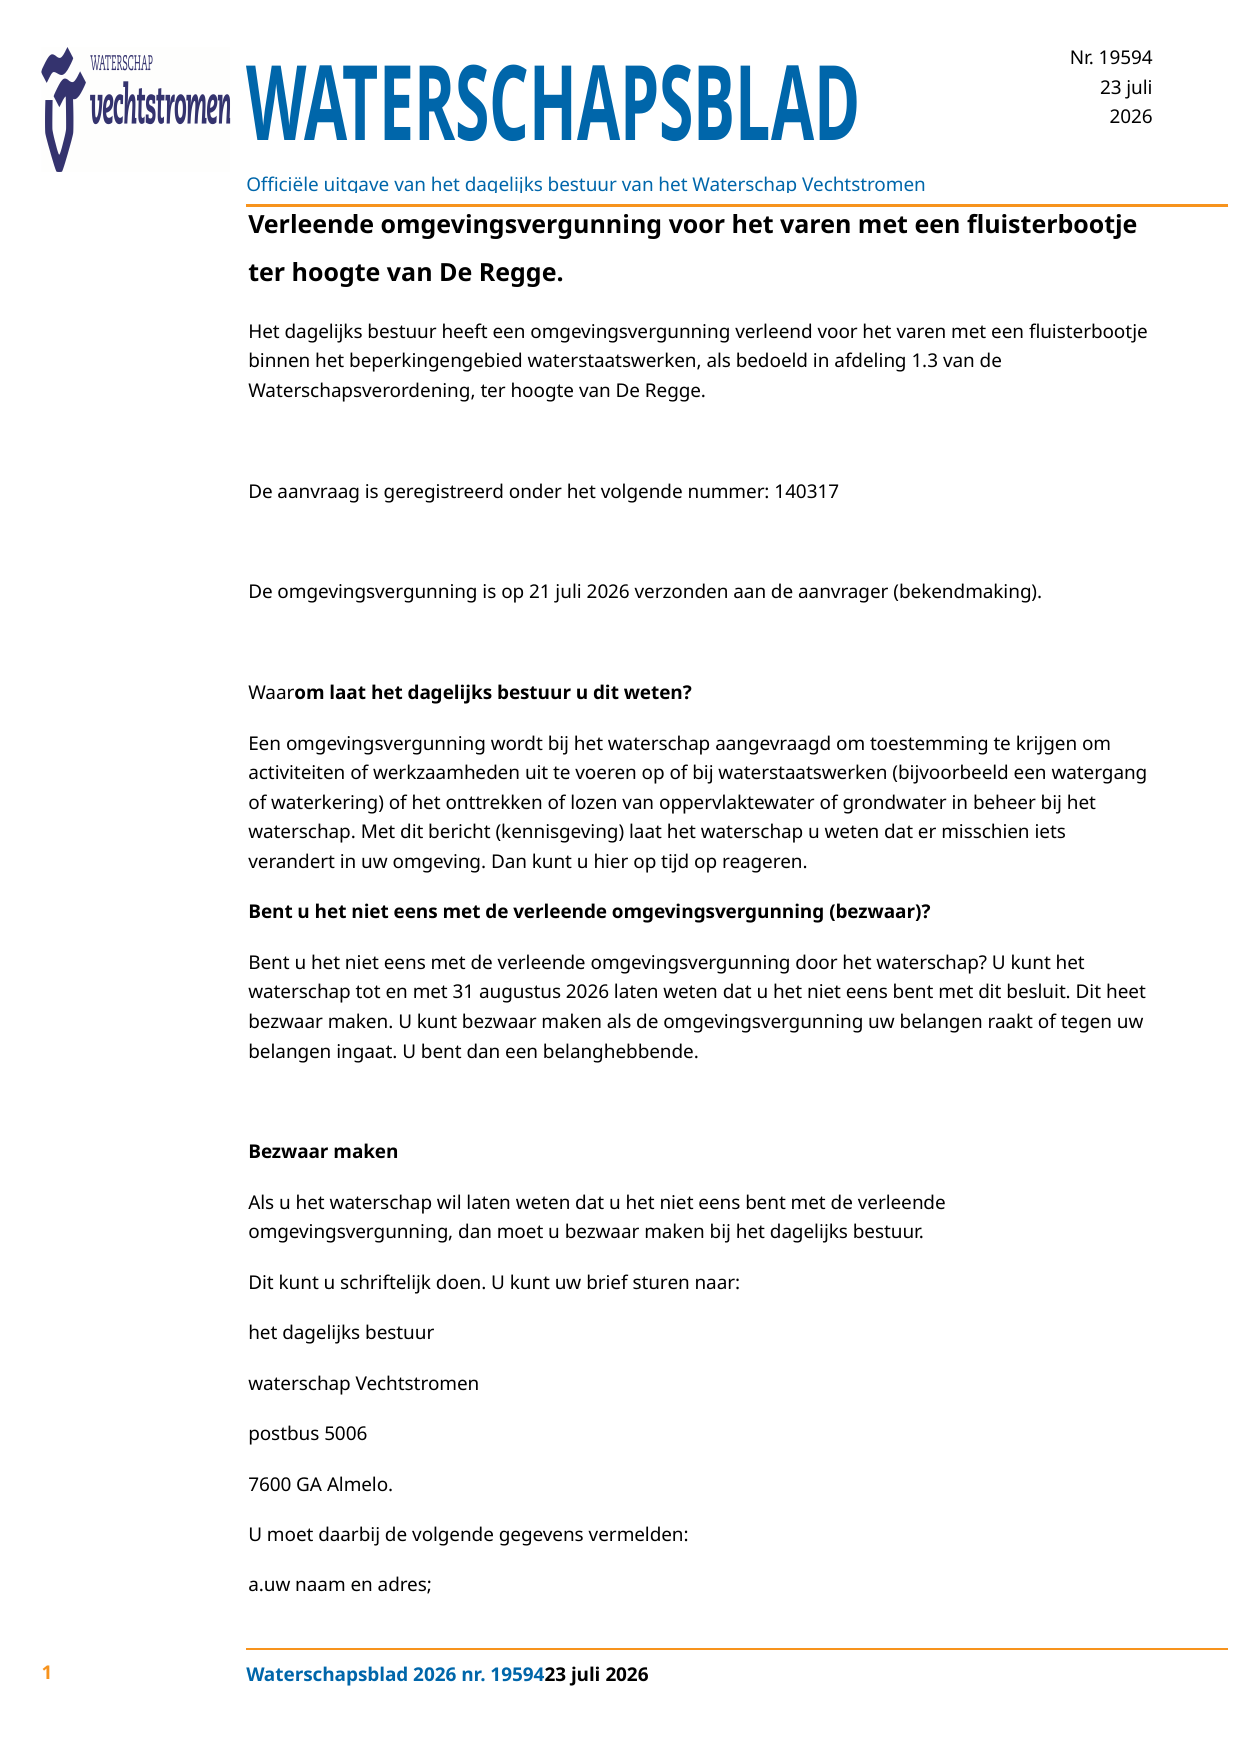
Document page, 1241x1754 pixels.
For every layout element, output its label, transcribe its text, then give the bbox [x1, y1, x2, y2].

text Als u het waterschap wil laten weten dat u het niet eens bent met de verleende omgevingsvergunning, dan moet u bezwaar maken bij het dagelijks bestuur. [248, 1189, 1152, 1244]
text Bezwaar maken [248, 1139, 1152, 1164]
text het dagelijks bestuur [248, 1319, 1152, 1345]
text postbus 5006 [248, 1420, 1152, 1446]
text Dit kunt u schriftelijk doen. U kunt uw brief sturen naar: [248, 1269, 1152, 1295]
text U moet daarbij de volgende gegevens vermelden: [248, 1521, 1152, 1547]
text De omgevingsvergunning is op 21 juli 2026 verzonden aan de aanvrager (bekendmaking). [248, 579, 1152, 604]
text Verleende omgevingsvergunning voor het varen met een fluisterbootje ter hoogte van De Regge. [248, 207, 1152, 288]
text 7600 GA Almelo. [248, 1471, 1152, 1497]
text Waarom laat het dagelijks bestuur u dit weten? [248, 679, 1152, 705]
text a.uw naam en adres; [248, 1572, 1152, 1597]
text Bent u het niet eens met de verleende omgevingsvergunning door het waterschap? U kunt het waterschap tot en met 31 augustus 2026 laten weten dat u het niet eens bent met dit besluit. Dit heet bezwaar maken. U kunt bezwaar maken als de omgevingsvergunning uw belangen raakt of tegen uw belangen ingaat. U bent dan een belanghebbende. [248, 949, 1152, 1064]
text Een omgevingsvergunning wordt bij het waterschap aangevraagd om toestemming te krijgen om activiteiten of werkzaamheden uit te voeren op of bij waterstaatswerken (bijvoorbeeld een watergang of waterkering) of het onttrekken of lozen van oppervlaktewater of grondwater in beheer bij het waterschap. Met dit bericht (kennisgeving) laat het waterschap u weten dat er misschien iets verandert in uw omgeving. Dan kunt u hier op tijd op reageren. [248, 730, 1152, 874]
picture [41, 47, 231, 172]
text waterschap Vechtstromen [248, 1370, 1152, 1396]
text De aanvraag is geregistreerd onder het volgende nummer: 140317 [248, 478, 1152, 504]
text Het dagelijks bestuur heeft een omgevingsvergunning verleend voor het varen met een fluisterbootje binnen het beperkingengebied waterstaatswerken, als bedoeld in afdeling 1.3 van de Waterschapsverordening, ter hoogte van De Regge. [248, 318, 1152, 403]
text Bent u het niet eens met de verleende omgevingsvergunning (bezwaar)? [248, 899, 1152, 924]
